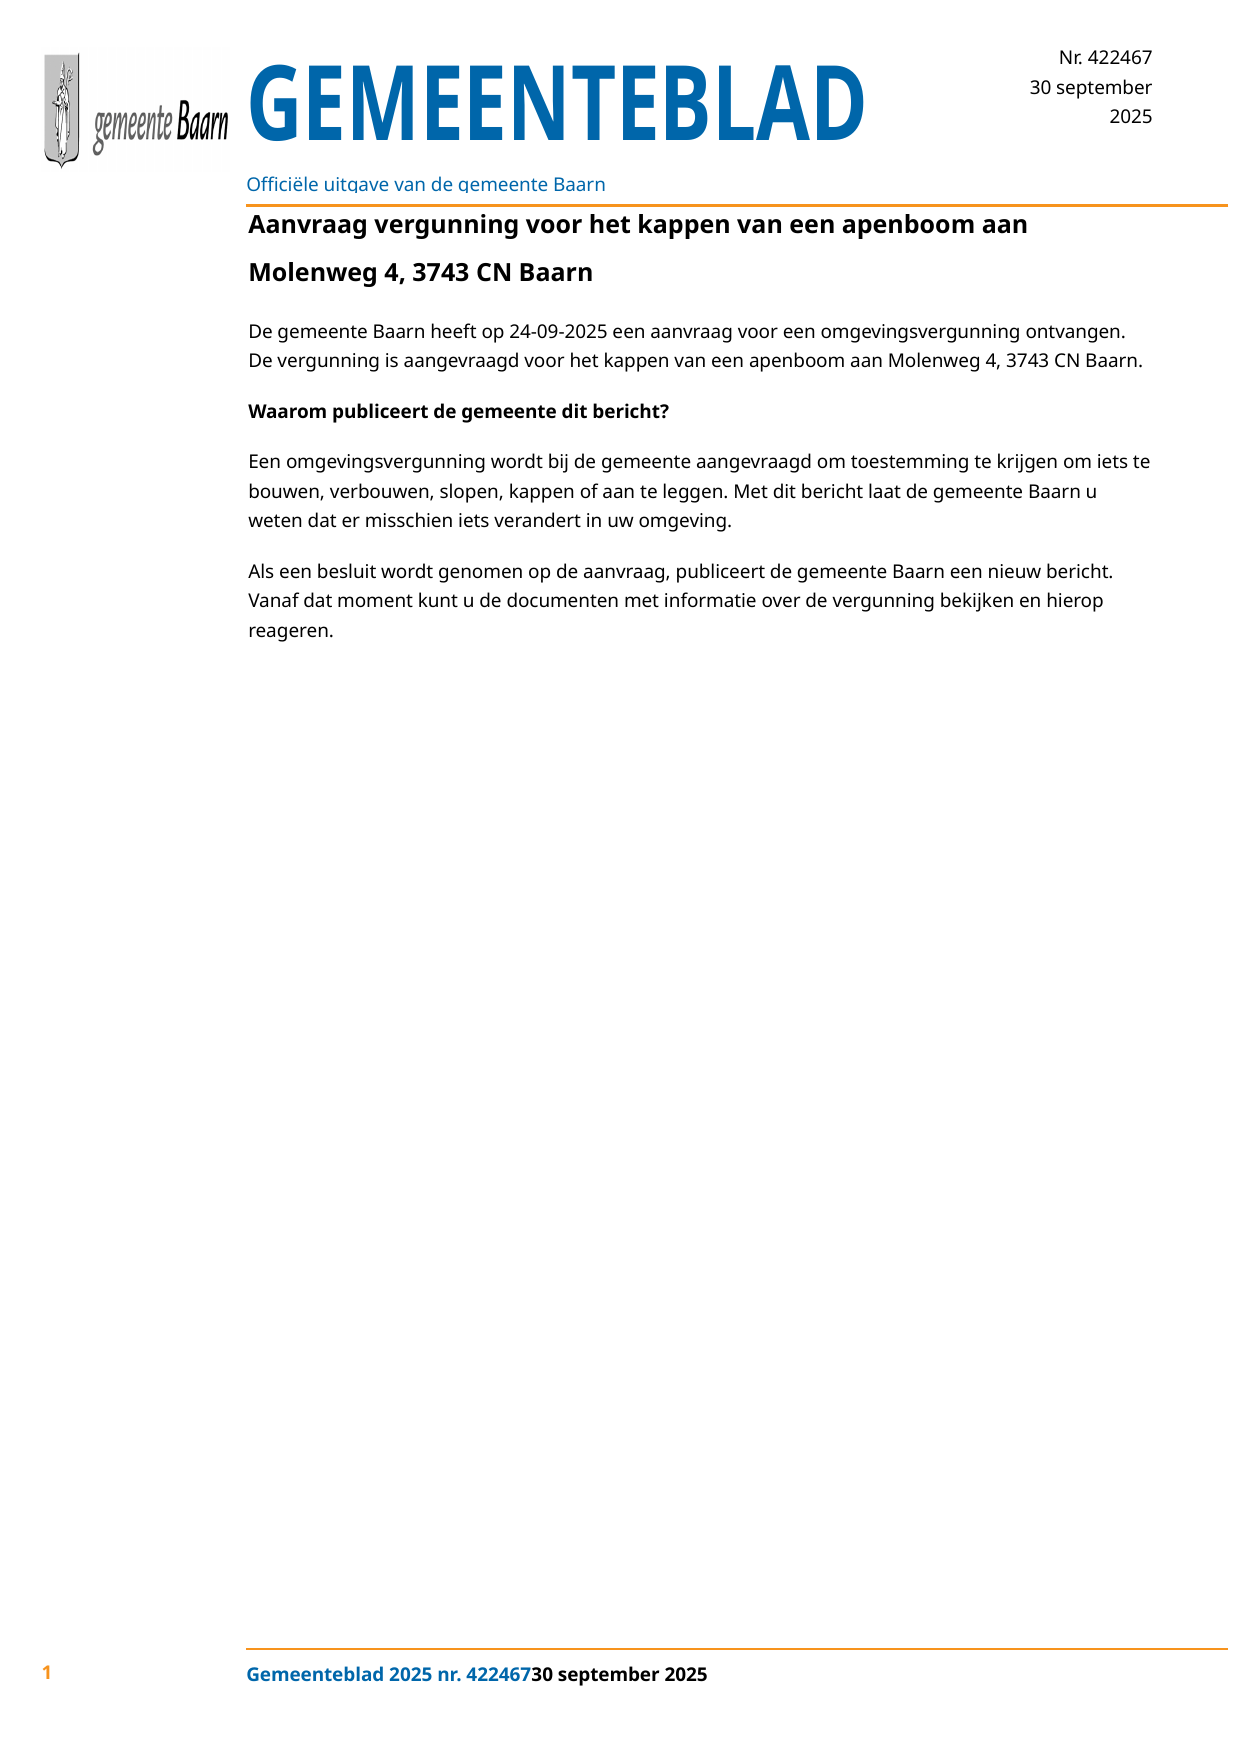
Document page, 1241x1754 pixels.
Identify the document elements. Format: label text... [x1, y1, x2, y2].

text Aanvraag vergunning voor het kappen van een apenboom aan Molenweg 4, 3743 CN Baarn [248, 207, 1152, 288]
text De gemeente Baarn heeft op 24-09-2025 een aanvraag voor een omgevingsvergunning ontvangen. De vergunning is aangevraagd voor het kappen van een apenboom aan Molenweg 4, 3743 CN Baarn. [248, 318, 1152, 373]
text Waarom publiceert de gemeente dit bericht? [248, 398, 1152, 424]
text Een omgevingsvergunning wordt bij de gemeente aangevraagd om toestemming te krijgen om iets te bouwen, verbouwen, slopen, kappen of aan te leggen. Met dit bericht laat de gemeente Baarn u weten dat er misschien iets verandert in uw omgeving. [248, 448, 1152, 533]
picture [41, 47, 231, 172]
text Als een besluit wordt genomen op de aanvraag, publiceert de gemeente Baarn een nieuw bericht. Vanaf dat moment kunt u de documenten met informatie over de vergunning bekijken en hierop reageren. [248, 558, 1152, 643]
